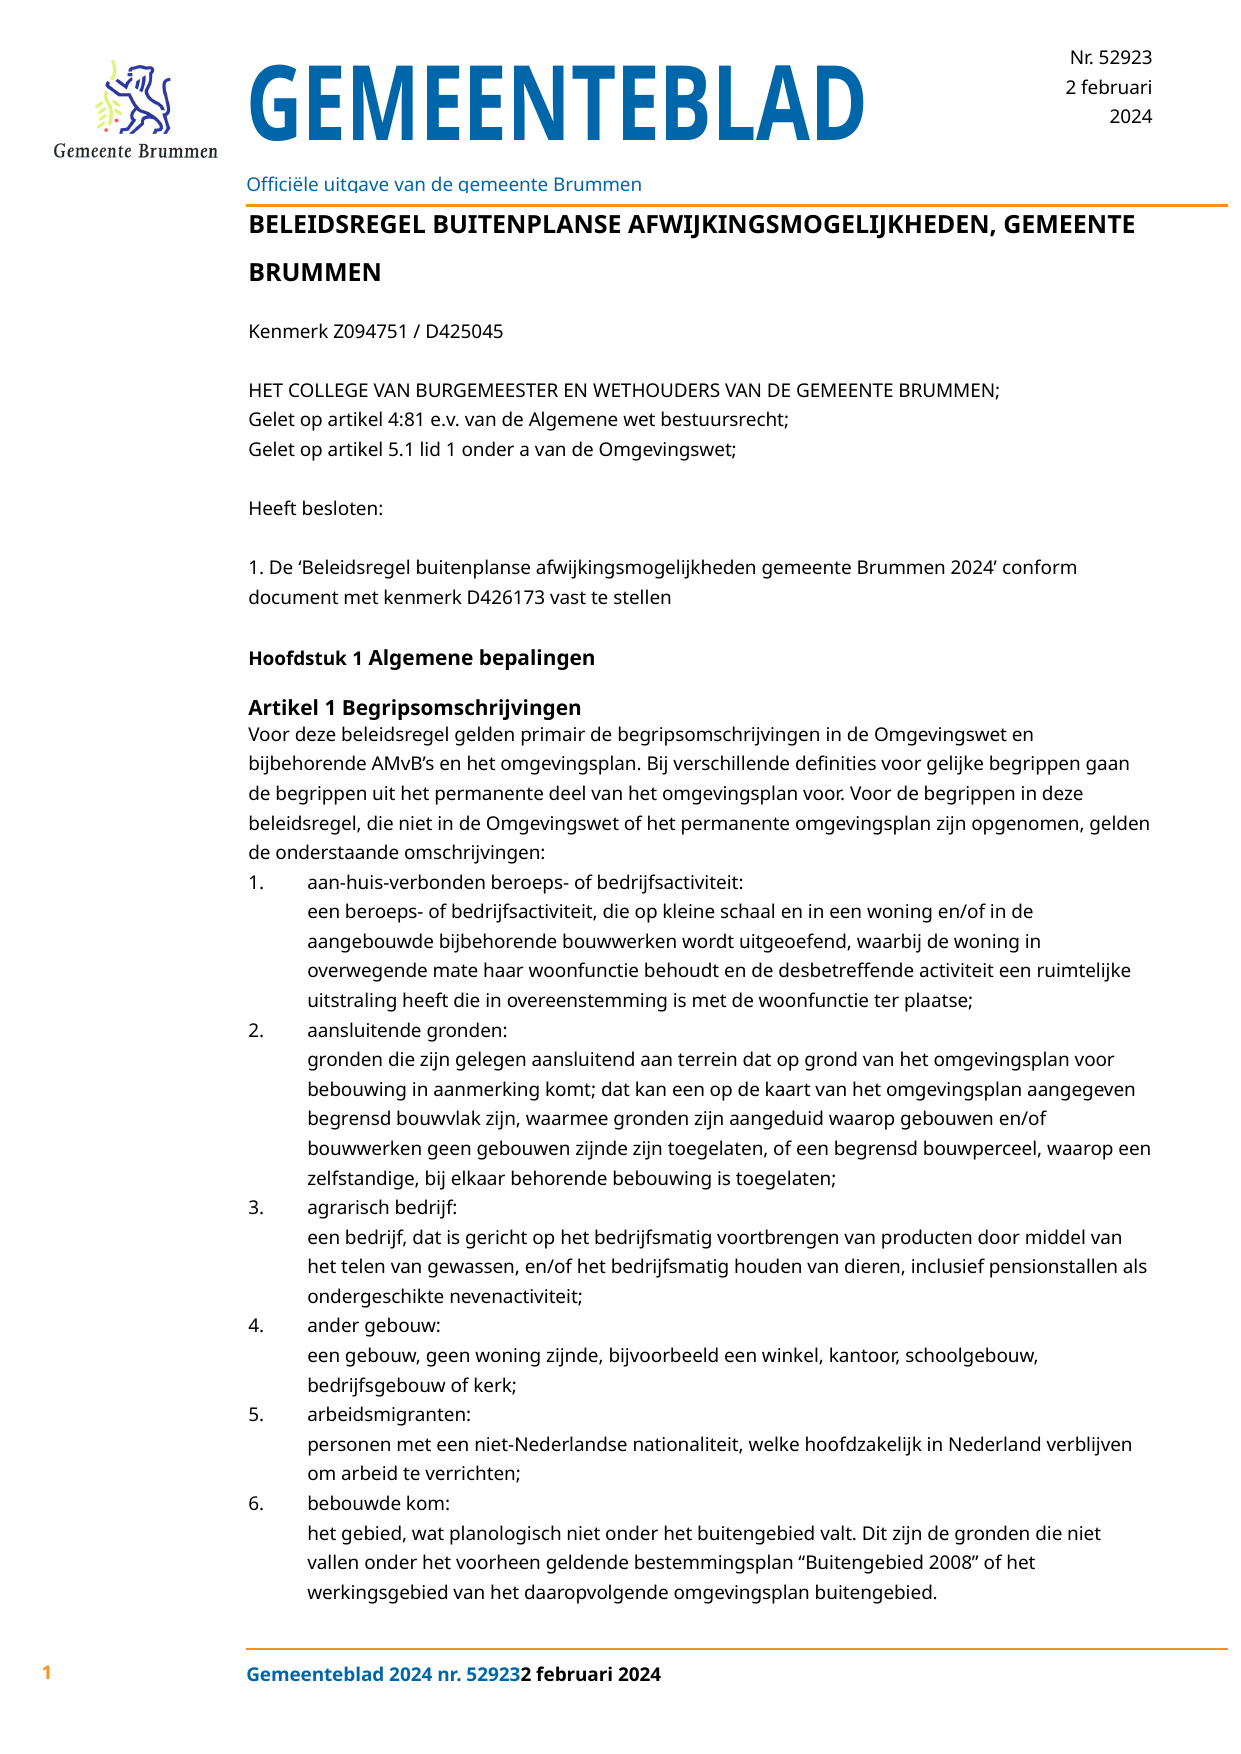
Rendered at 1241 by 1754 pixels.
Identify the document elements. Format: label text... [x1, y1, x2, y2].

list arbeidsmigranten: [248, 1401, 1152, 1427]
list personen met een niet-Nederlandse nationaliteit, welke hoofdzakelijk in Nederland verblijven om arbeid te verrichten; [248, 1431, 1152, 1486]
list een gebouw, geen woning zijnde, bijvoorbeeld een winkel, kantoor, schoolgebouw, bedrijfsgebouw of kerk; [248, 1342, 1152, 1398]
text Heeft besloten: [248, 495, 1152, 521]
list aan-huis-verbonden beroeps- of bedrijfsactiviteit: [248, 869, 1152, 895]
picture [41, 47, 231, 172]
text Gelet op artikel 4:81 e.v. van de Algemene wet bestuursrecht; [248, 407, 1152, 432]
list gronden die zijn gelegen aansluitend aan terrein dat op grond van het omgevingsplan voor bebouwing in aanmerking komt; dat kan een op de kaart van het omgevingsplan aangegeven begrensd bouwvlak zijn, waarmee gronden zijn aangeduid waarop gebouwen en/of bouwwerken geen gebouwen zijnde zijn toegelaten, of een begrensd bouwperceel, waarop een zelfstandige, bij elkaar behorende bebouwing is toegelaten; [248, 1046, 1152, 1191]
list het gebied, wat planologisch niet onder het buitengebied valt. Dit zijn de gronden die niet vallen onder het voorheen geldende bestemmingsplan “Buitengebied 2008” of het werkingsgebied van het daaropvolgende omgevingsplan buitengebied. [248, 1520, 1152, 1605]
text 1. De ‘Beleidsregel buitenplanse afwijkingsmogelijkheden gemeente Brummen 2024’ conform document met kenmerk D426173 vast te stellen [248, 554, 1152, 610]
list aansluitende gronden: [248, 1017, 1152, 1043]
list agrarisch bedrijf: [248, 1194, 1152, 1220]
text Voor deze beleidsregel gelden primair de begripsomschrijvingen in de Omgevingswet en bijbehorende AMvB’s en het omgevingsplan. Bij verschillende definities voor gelijke begrippen gaan de begrippen uit het permanente deel van het omgevingsplan voor. Voor de begrippen in deze beleidsregel, die niet in de Omgevingswet of het permanente omgevingsplan zijn opgenomen, gelden de onderstaande omschrijvingen: [248, 721, 1152, 865]
text BELEIDSREGEL BUITENPLANSE AFWIJKINGSMOGELIJKHEDEN, GEMEENTE BRUMMEN [248, 207, 1152, 288]
text Hoofdstuk 1 Algemene bepalingen [248, 643, 1152, 672]
text Kenmerk Z094751 / D425045 [248, 318, 1152, 344]
list een bedrijf, dat is gericht op het bedrijfsmatig voortbrengen van producten door middel van het telen van gewassen, en/of het bedrijfsmatig houden van dieren, inclusief pensionstallen als ondergeschikte nevenactiviteit; [248, 1224, 1152, 1309]
list bebouwde kom: [248, 1490, 1152, 1516]
list een beroeps- of bedrijfsactiviteit, die op kleine schaal en in een woning en/of in de aangebouwde bijbehorende bouwwerken wordt uitgeoefend, waarbij de woning in overwegende mate haar woonfunctie behoudt en de desbetreffende activiteit een ruimtelijke uitstraling heeft die in overeenstemming is met de woonfunctie ter plaatse; [248, 898, 1152, 1013]
text HET COLLEGE VAN BURGEMEESTER EN WETHOUDERS VAN DE GEMEENTE BRUMMEN; [248, 377, 1152, 403]
text Gelet op artikel 5.1 lid 1 onder a van de Omgevingswet; [248, 436, 1152, 462]
list ander gebouw: [248, 1313, 1152, 1338]
text Artikel 1 Begripsomschrijvingen [248, 693, 1152, 721]
